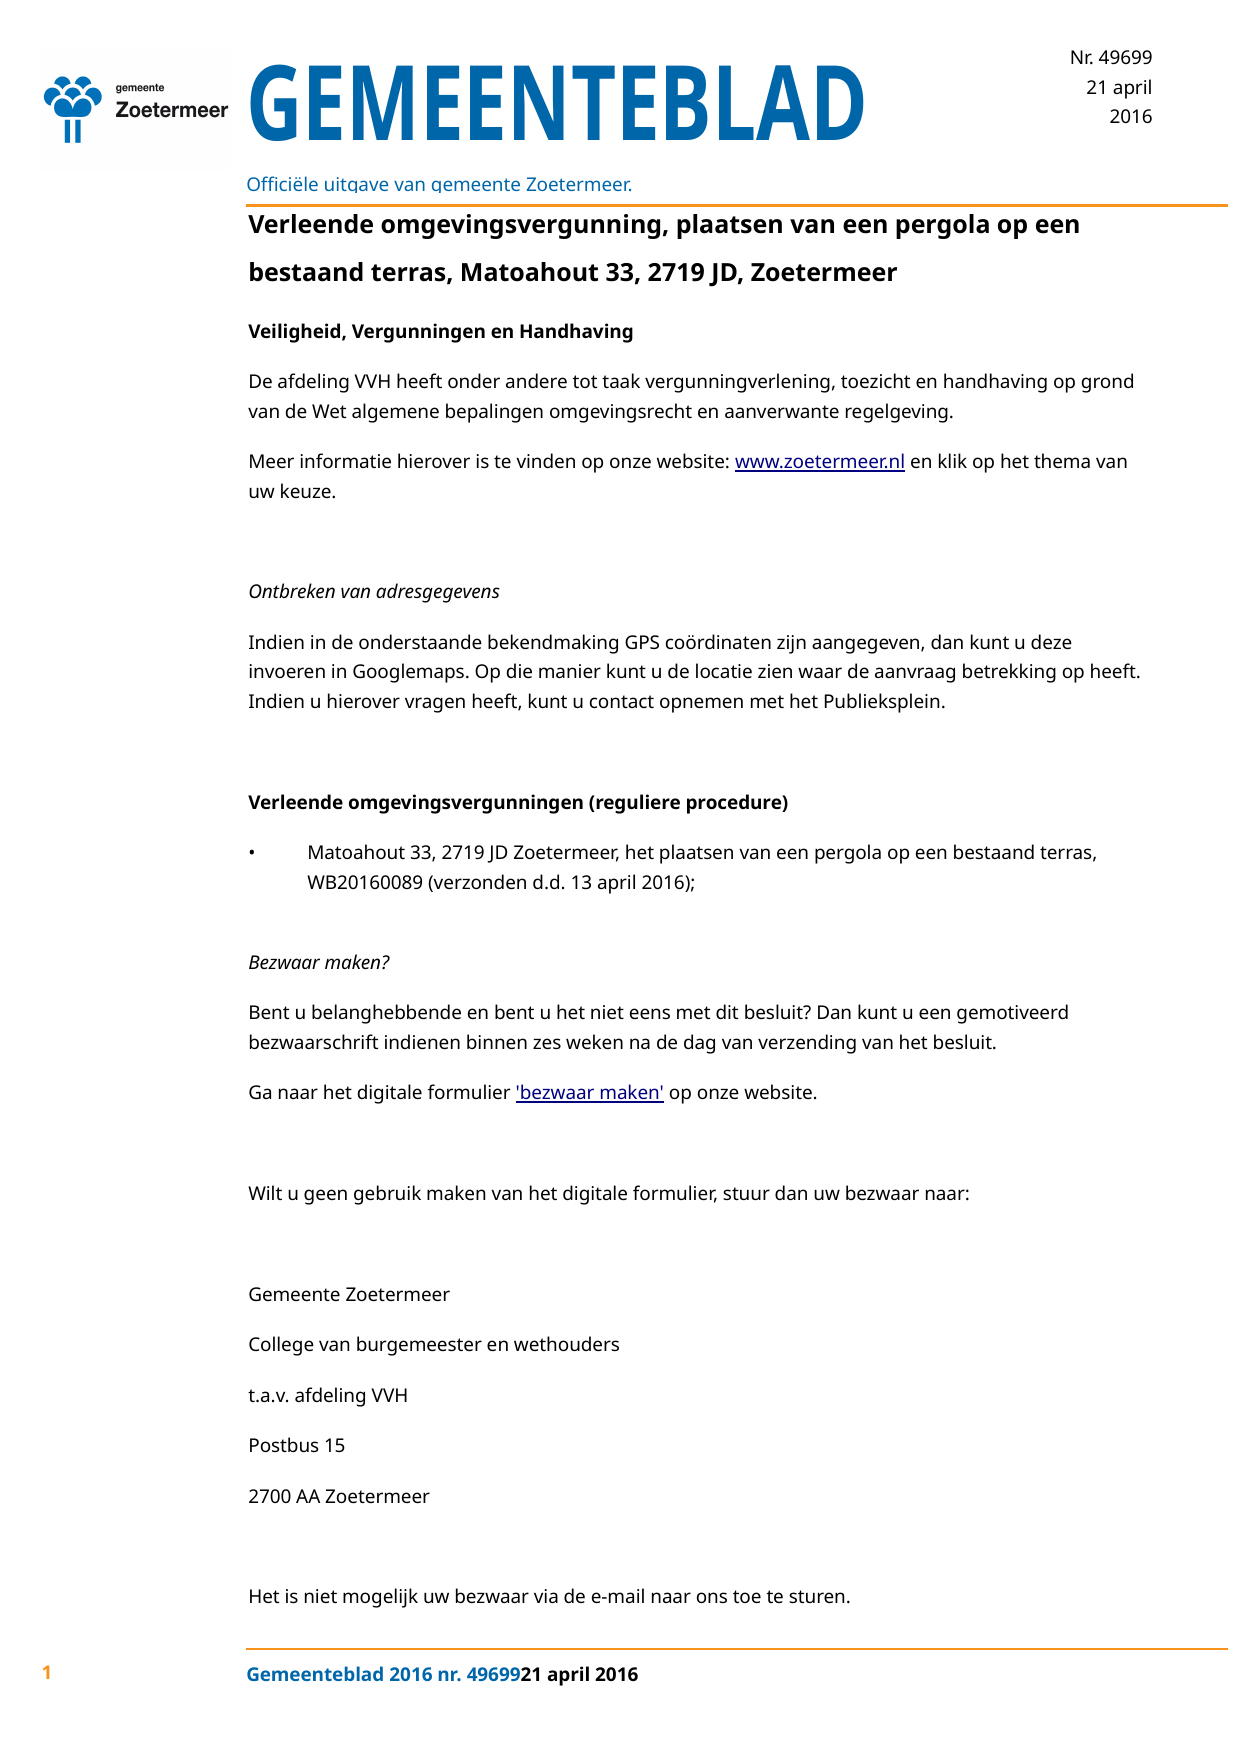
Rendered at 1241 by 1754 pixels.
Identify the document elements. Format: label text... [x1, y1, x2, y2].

text Verleende omgevingsvergunning, plaatsen van een pergola op een bestaand terras, Matoahout 33, 2719 JD, Zoetermeer [248, 207, 1152, 288]
text Veiligheid, Vergunningen en Handhaving [248, 318, 1152, 344]
text Bent u belanghebbende en bent u het niet eens met dit besluit? Dan kunt u een gemotiveerd bezwaarschrift indienen binnen zes weken na de dag van verzending van het besluit. [248, 999, 1152, 1055]
text Postbus 15 [248, 1432, 1152, 1458]
text Meer informatie hierover is te vinden op onze website: www.zoetermeer.nl en klik op het thema van uw keuze. [248, 448, 1152, 504]
text Gemeente Zoetermeer [248, 1281, 1152, 1307]
list Matoahout 33, 2719 JD Zoetermeer, het plaatsen van een pergola op een bestaand terras, WB20160089 (verzonden d.d. 13 april 2016); [248, 839, 1152, 895]
text 2700 AA Zoetermeer [248, 1483, 1152, 1509]
picture [41, 47, 231, 172]
text Ga naar het digitale formulier 'bezwaar maken' op onze website. [248, 1079, 1152, 1105]
text College van burgemeester en wethouders [248, 1332, 1152, 1357]
text De afdeling VVH heeft onder andere tot taak vergunningverlening, toezicht en handhaving op grond van de Wet algemene bepalingen omgevingsrecht en aanverwante regelgeving. [248, 368, 1152, 424]
text Indien in de onderstaande bekendmaking GPS coördinaten zijn aangegeven, dan kunt u deze invoeren in Googlemaps. Op die manier kunt u de locatie zien waar de aanvraag betrekking op heeft. Indien u hierover vragen heeft, kunt u contact opnemen met het Publieksplein. [248, 629, 1152, 714]
text Het is niet mogelijk uw bezwaar via de e-mail naar ons toe te sturen. [248, 1584, 1152, 1609]
text t.a.v. afdeling VVH [248, 1382, 1152, 1408]
text Ontbreken van adresgegevens [248, 579, 1152, 604]
text Bezwaar maken? [248, 949, 1152, 975]
text Verleende omgevingsvergunningen (reguliere procedure) [248, 789, 1152, 815]
text Wilt u geen gebruik maken van het digitale formulier, stuur dan uw bezwaar naar: [248, 1180, 1152, 1206]
